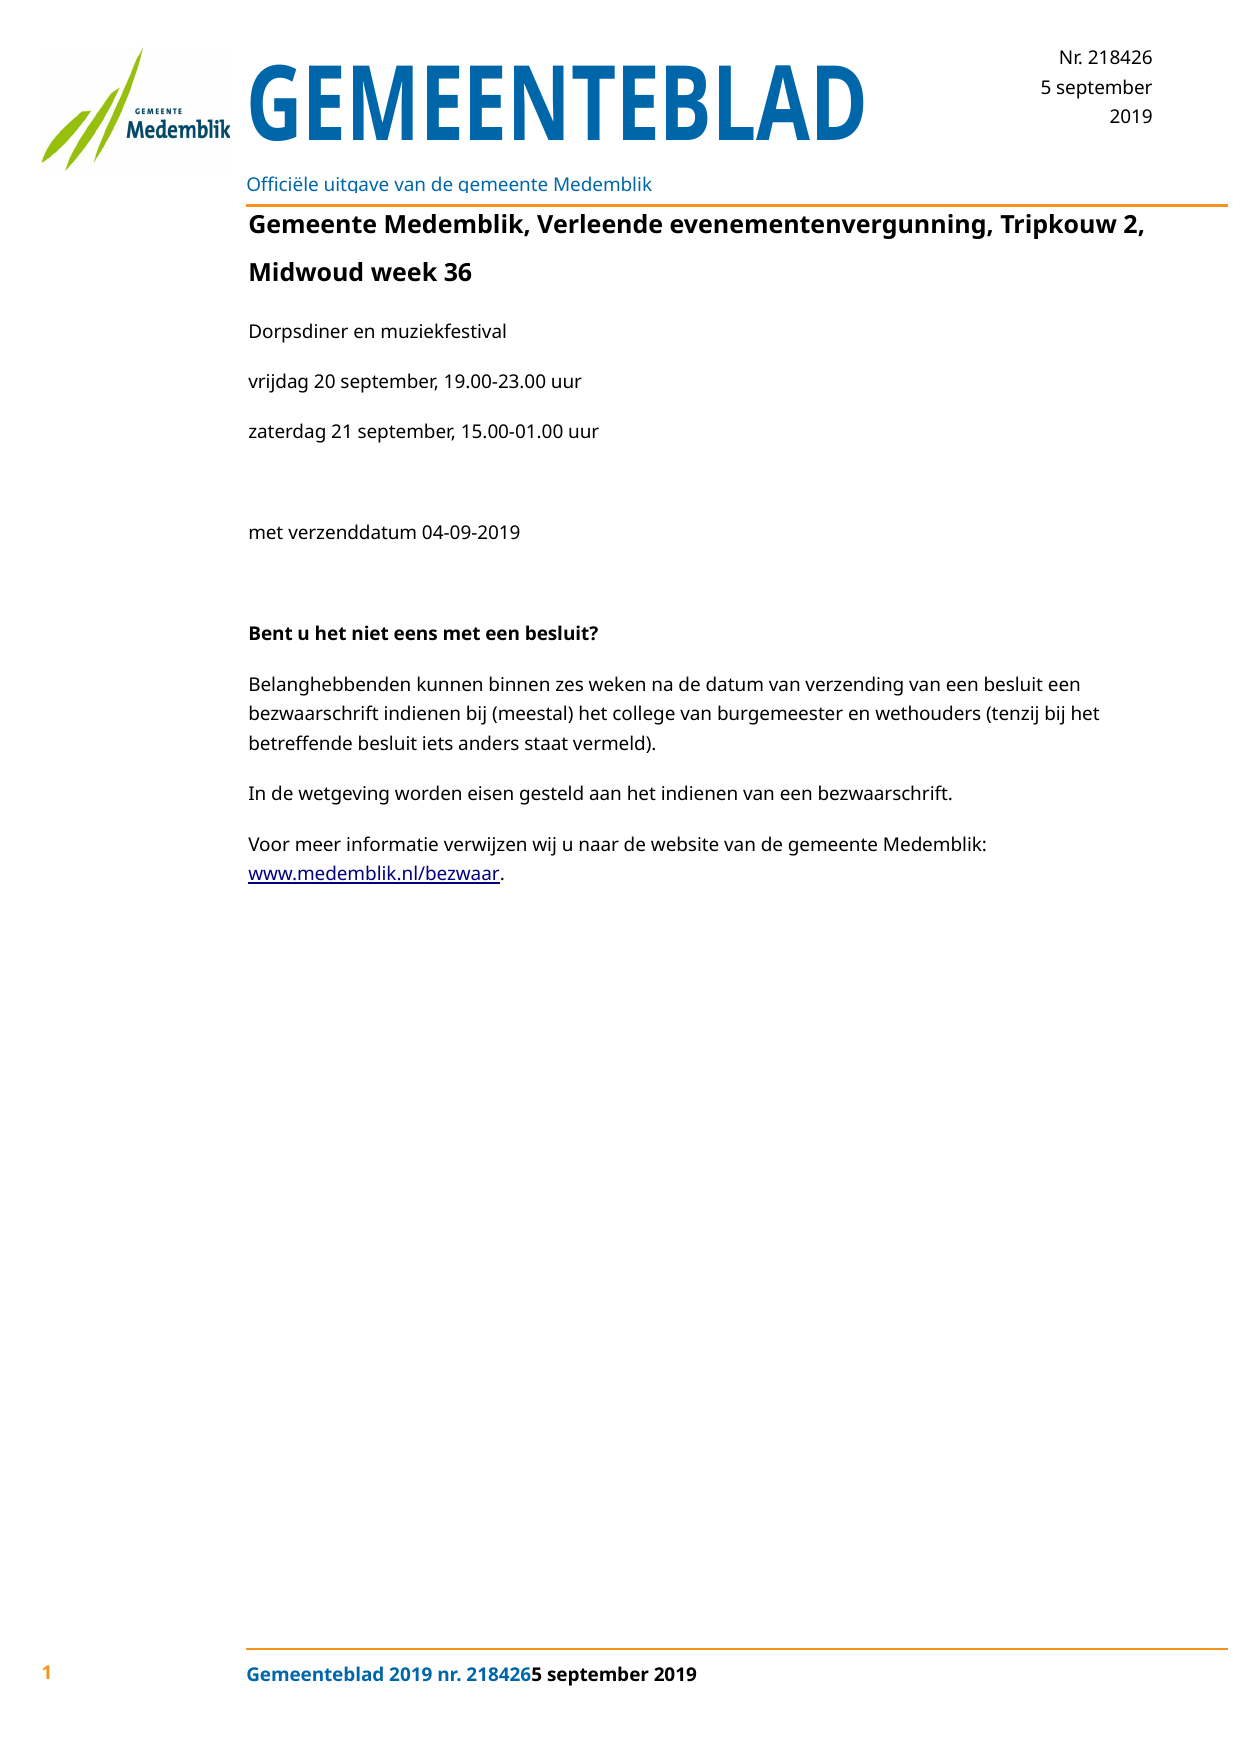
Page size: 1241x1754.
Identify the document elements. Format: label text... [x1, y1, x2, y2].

text zaterdag 21 september, 15.00-01.00 uur [248, 419, 1152, 444]
text Voor meer informatie verwijzen wij u naar de website van de gemeente Medemblik: www.medemblik.nl/bezwaar. [248, 831, 1152, 886]
text met verzenddatum 04-09-2019 [248, 519, 1152, 545]
text Belanghebbenden kunnen binnen zes weken na de datum van verzending van een besluit een bezwaarschrift indienen bij (meestal) het college van burgemeester en wethouders (tenzij bij het betreffende besluit iets anders staat vermeld). [248, 671, 1152, 756]
text vrijdag 20 september, 19.00-23.00 uur [248, 368, 1152, 394]
text In de wetgeving worden eisen gesteld aan het indienen van een bezwaarschrift. [248, 780, 1152, 806]
text Dorpsdiner en muziekfestival [248, 318, 1152, 344]
picture [41, 47, 231, 172]
text Bent u het niet eens met een besluit? [248, 620, 1152, 646]
text Gemeente Medemblik, Verleende evenementenvergunning, Tripkouw 2, Midwoud week 36 [248, 207, 1152, 288]
